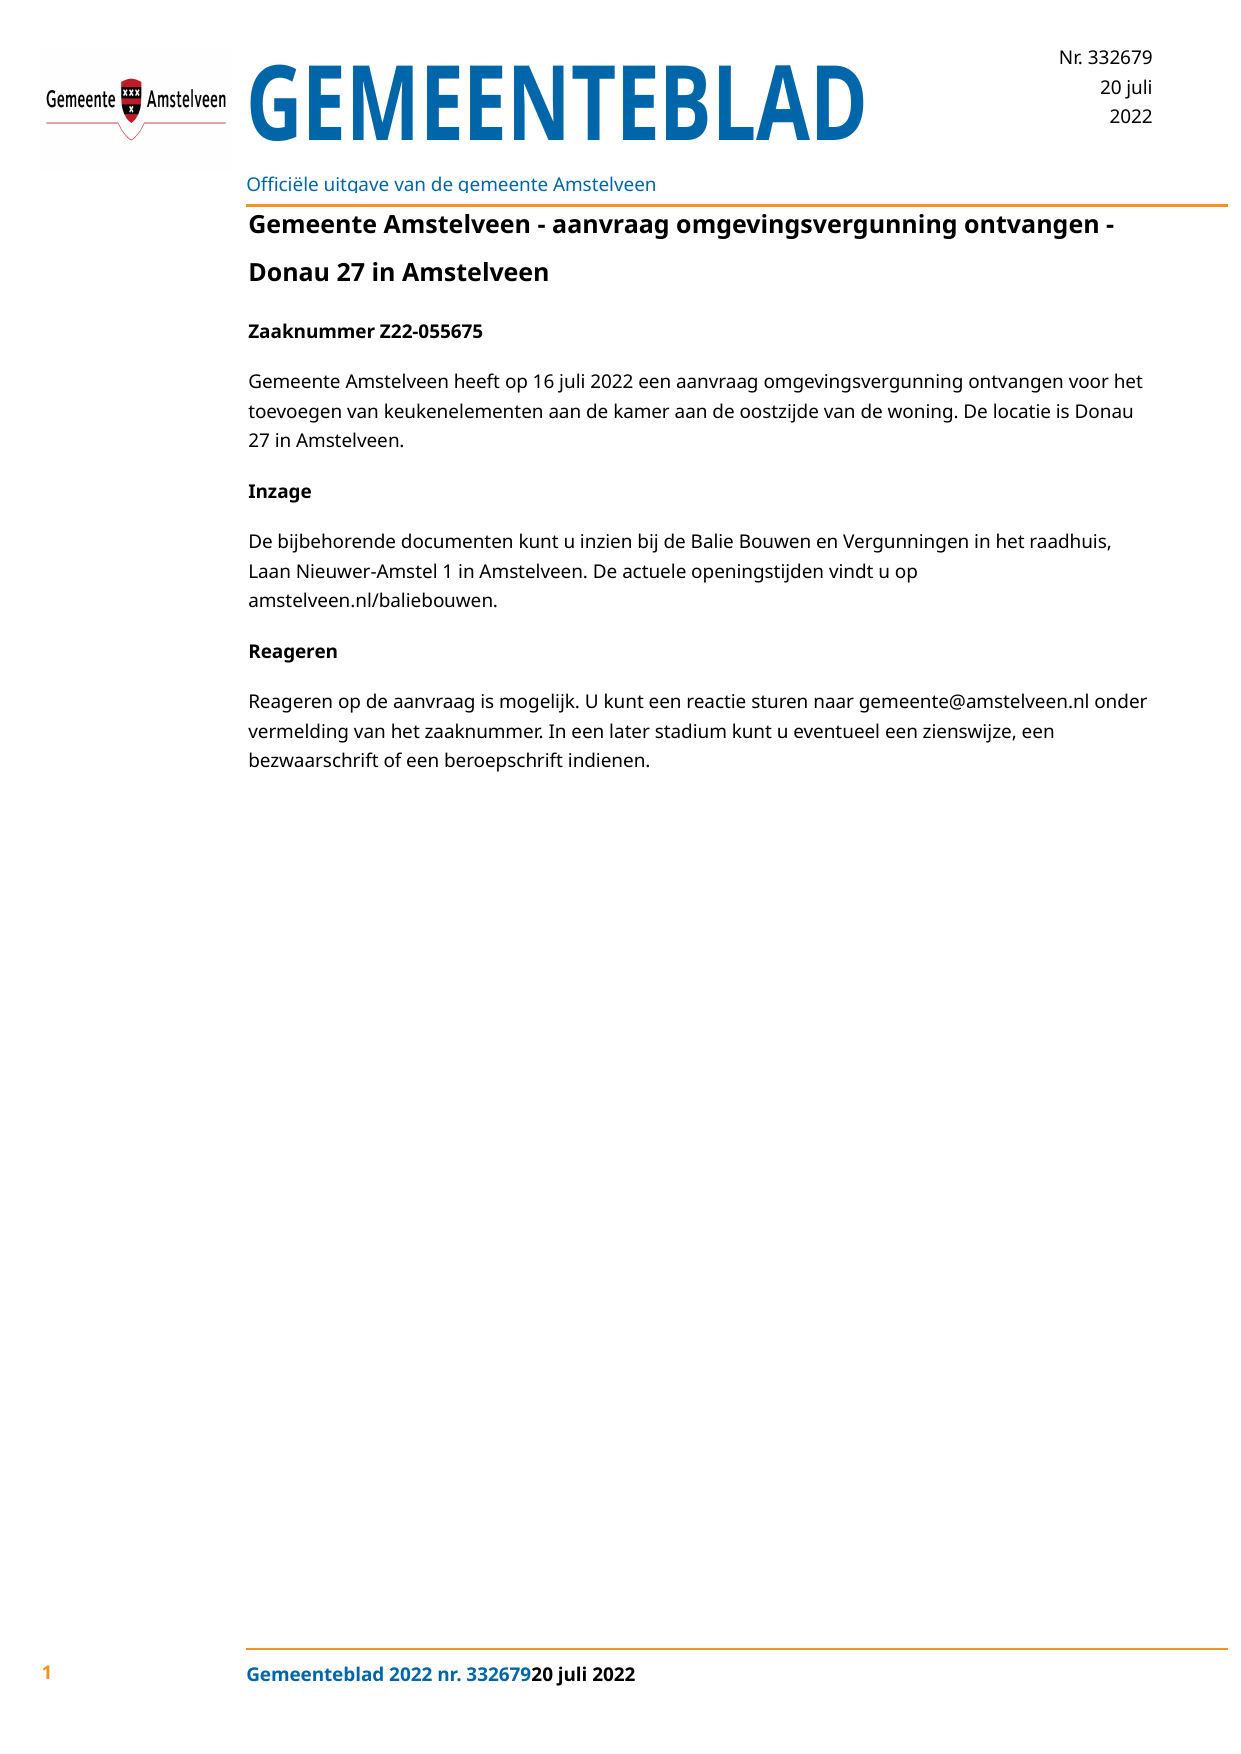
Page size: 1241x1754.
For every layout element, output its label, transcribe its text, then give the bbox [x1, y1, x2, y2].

text De bijbehorende documenten kunt u inzien bij de Balie Bouwen en Vergunningen in het raadhuis, Laan Nieuwer-Amstel 1 in Amstelveen. De actuele openingstijden vindt u op amstelveen.nl/baliebouwen. [248, 528, 1152, 613]
text Reageren [248, 638, 1152, 664]
text Zaaknummer Z22-055675 [248, 318, 1152, 344]
text Gemeente Amstelveen heeft op 16 juli 2022 een aanvraag omgevingsvergunning ontvangen voor het toevoegen van keukenelementen aan de kamer aan de oostzijde van de woning. De locatie is Donau 27 in Amstelveen. [248, 368, 1152, 453]
text Gemeente Amstelveen - aanvraag omgevingsvergunning ontvangen - Donau 27 in Amstelveen [248, 207, 1152, 288]
text Reageren op de aanvraag is mogelijk. U kunt een reactie sturen naar gemeente@amstelveen.nl onder vermelding van het zaaknummer. In een later stadium kunt u eventueel een zienswijze, een bezwaarschrift of een beroepschrift indienen. [248, 688, 1152, 773]
text Inzage [248, 478, 1152, 504]
picture [41, 47, 231, 172]
